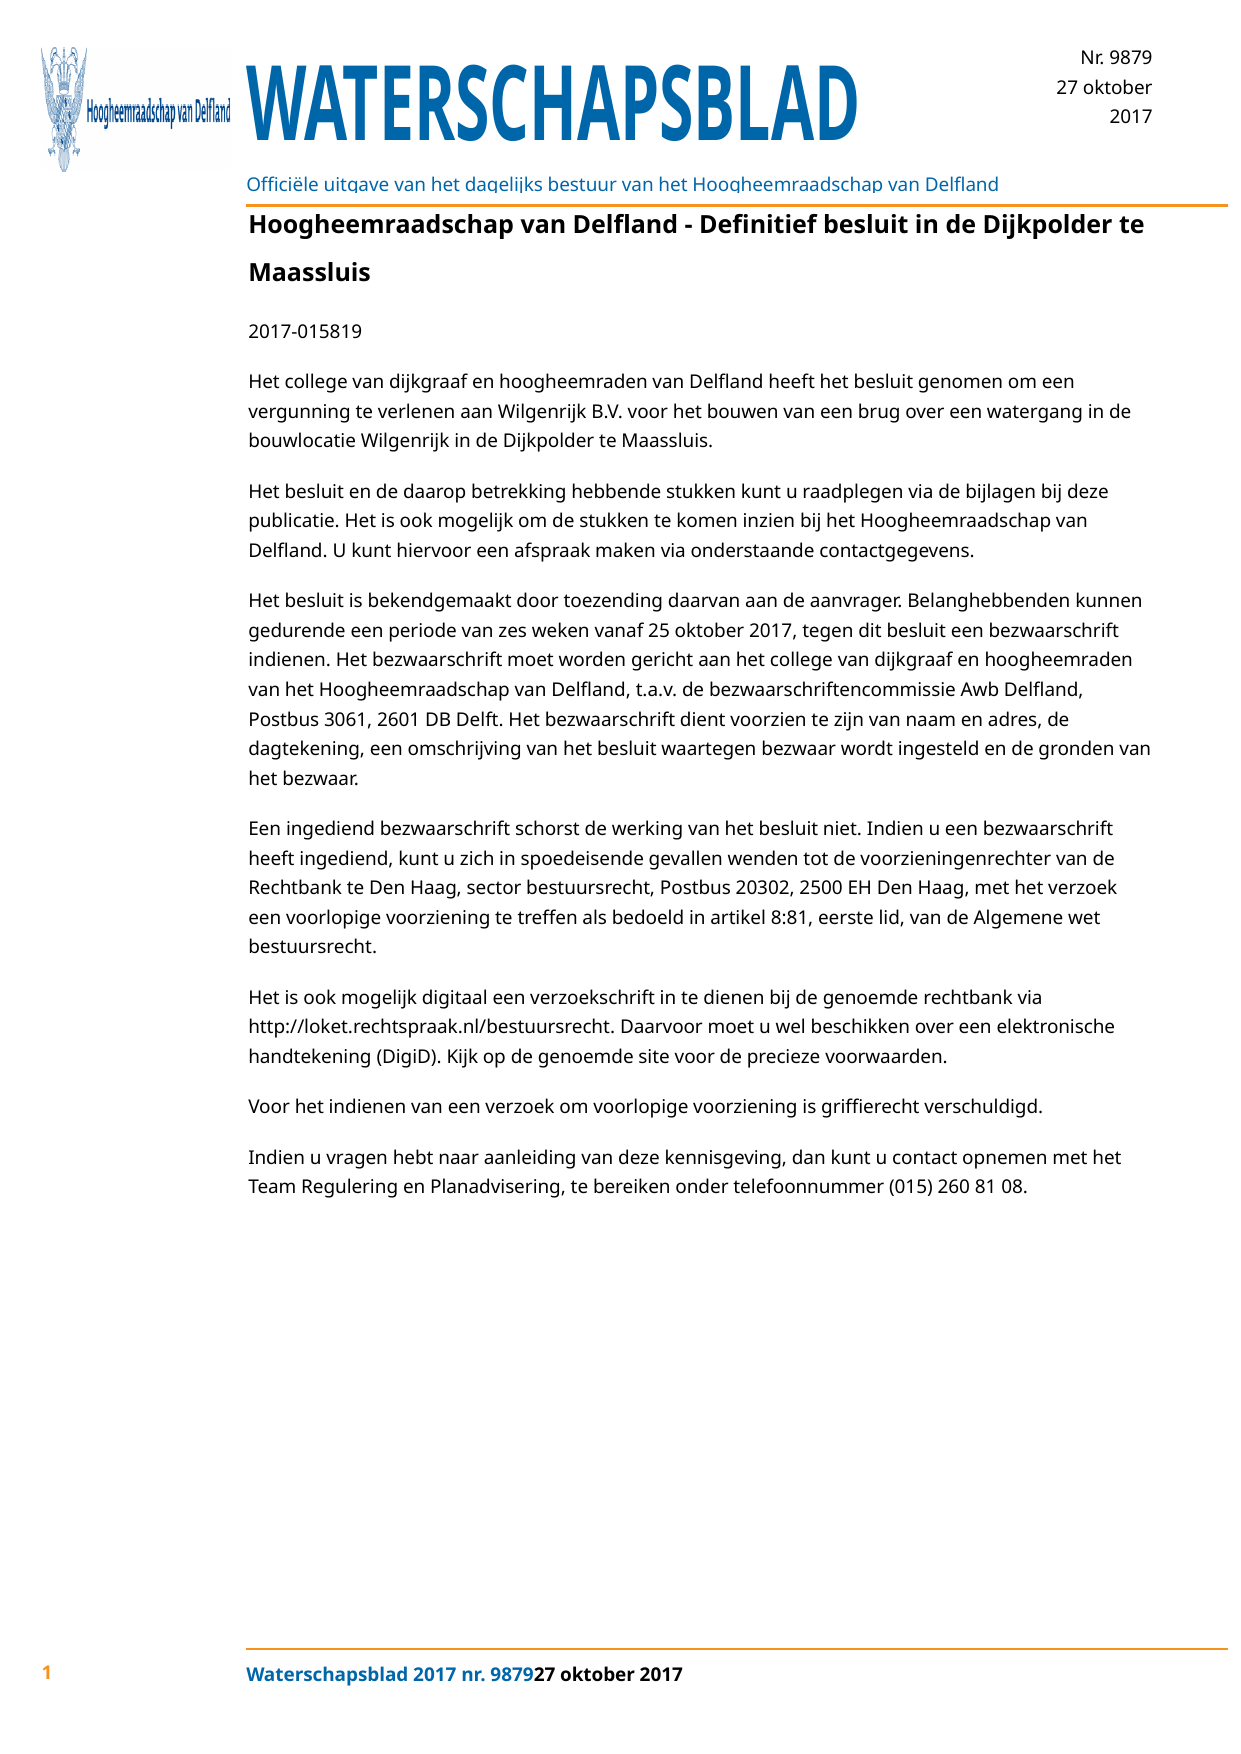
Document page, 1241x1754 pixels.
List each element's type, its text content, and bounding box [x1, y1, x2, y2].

text Hoogheemraadschap van Delfland - Definitief besluit in de Dijkpolder te Maassluis [248, 207, 1152, 288]
text Het is ook mogelijk digitaal een verzoekschrift in te dienen bij de genoemde rechtbank via http://loket.rechtspraak.nl/bestuursrecht. Daarvoor moet u wel beschikken over een elektronische handtekening (DigiD). Kijk op de genoemde site voor de precieze voorwaarden. [248, 984, 1152, 1069]
text Een ingediend bezwaarschrift schorst de werking van het besluit niet. Indien u een bezwaarschrift heeft ingediend, kunt u zich in spoedeisende gevallen wenden tot de voorzieningenrechter van de Rechtbank te Den Haag, sector bestuursrecht, Postbus 20302, 2500 EH Den Haag, met het verzoek een voorlopige voorziening te treffen als bedoeld in artikel 8:81, eerste lid, van de Algemene wet bestuursrecht. [248, 815, 1152, 959]
picture [41, 47, 231, 172]
text Het besluit en de daarop betrekking hebbende stukken kunt u raadplegen via de bijlagen bij deze publicatie. Het is ook mogelijk om de stukken te komen inzien bij het Hoogheemraadschap van Delfland. U kunt hiervoor een afspraak maken via onderstaande contactgegevens. [248, 478, 1152, 563]
text Het besluit is bekendgemaakt door toezending daarvan aan de aanvrager. Belanghebbenden kunnen gedurende een periode van zes weken vanaf 25 oktober 2017, tegen dit besluit een bezwaarschrift indienen. Het bezwaarschrift moet worden gericht aan het college van dijkgraaf en hoogheemraden van het Hoogheemraadschap van Delfland, t.a.v. de bezwaarschriftencommissie Awb Delfland, Postbus 3061, 2601 DB Delft. Het bezwaarschrift dient voorzien te zijn van naam en adres, de dagtekening, een omschrijving van het besluit waartegen bezwaar wordt ingesteld en de gronden van het bezwaar. [248, 587, 1152, 791]
text Voor het indienen van een verzoek om voorlopige voorziening is griffierecht verschuldigd. [248, 1094, 1152, 1119]
text 2017-015819 [248, 318, 1152, 344]
text Het college van dijkgraaf en hoogheemraden van Delfland heeft het besluit genomen om een vergunning te verlenen aan Wilgenrijk B.V. voor het bouwen van een brug over een watergang in de bouwlocatie Wilgenrijk in de Dijkpolder te Maassluis. [248, 368, 1152, 453]
text Indien u vragen hebt naar aanleiding van deze kennisgeving, dan kunt u contact opnemen met het Team Regulering en Planadvisering, te bereiken onder telefoonnummer (015) 260 81 08. [248, 1144, 1152, 1199]
